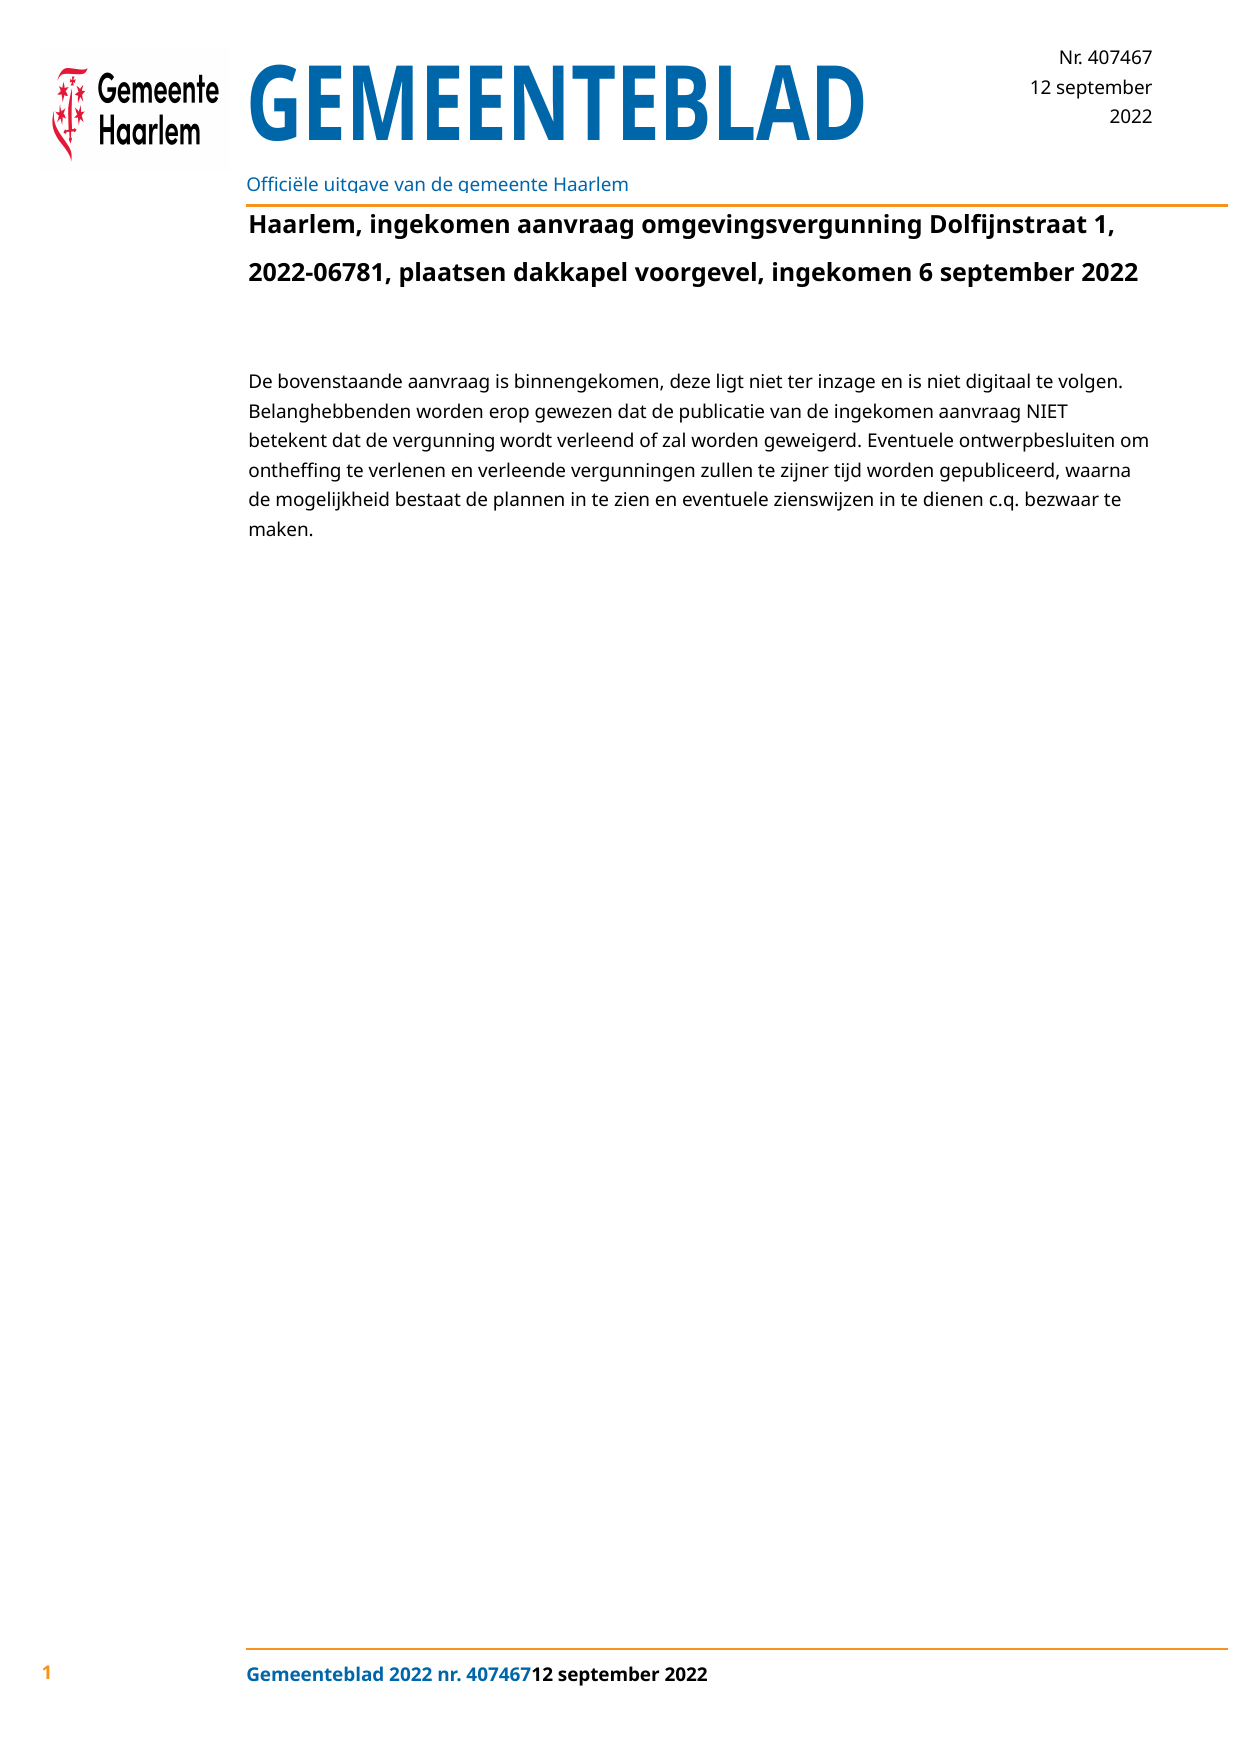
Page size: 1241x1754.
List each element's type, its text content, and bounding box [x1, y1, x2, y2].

text De bovenstaande aanvraag is binnengekomen, deze ligt niet ter inzage en is niet digitaal te volgen. Belanghebbenden worden erop gewezen dat de publicatie van de ingekomen aanvraag NIET betekent dat de vergunning wordt verleend of zal worden geweigerd. Eventuele ontwerpbesluiten om ontheffing te verlenen en verleende vergunningen zullen te zijner tijd worden gepubliceerd, waarna de mogelijkheid bestaat de plannen in te zien en eventuele zienswijzen in te dienen c.q. bezwaar te maken. [248, 368, 1152, 542]
text Haarlem, ingekomen aanvraag omgevingsvergunning Dolfijnstraat 1, 2022-06781, plaatsen dakkapel voorgevel, ingekomen 6 september 2022 [248, 207, 1152, 288]
picture [41, 47, 231, 172]
